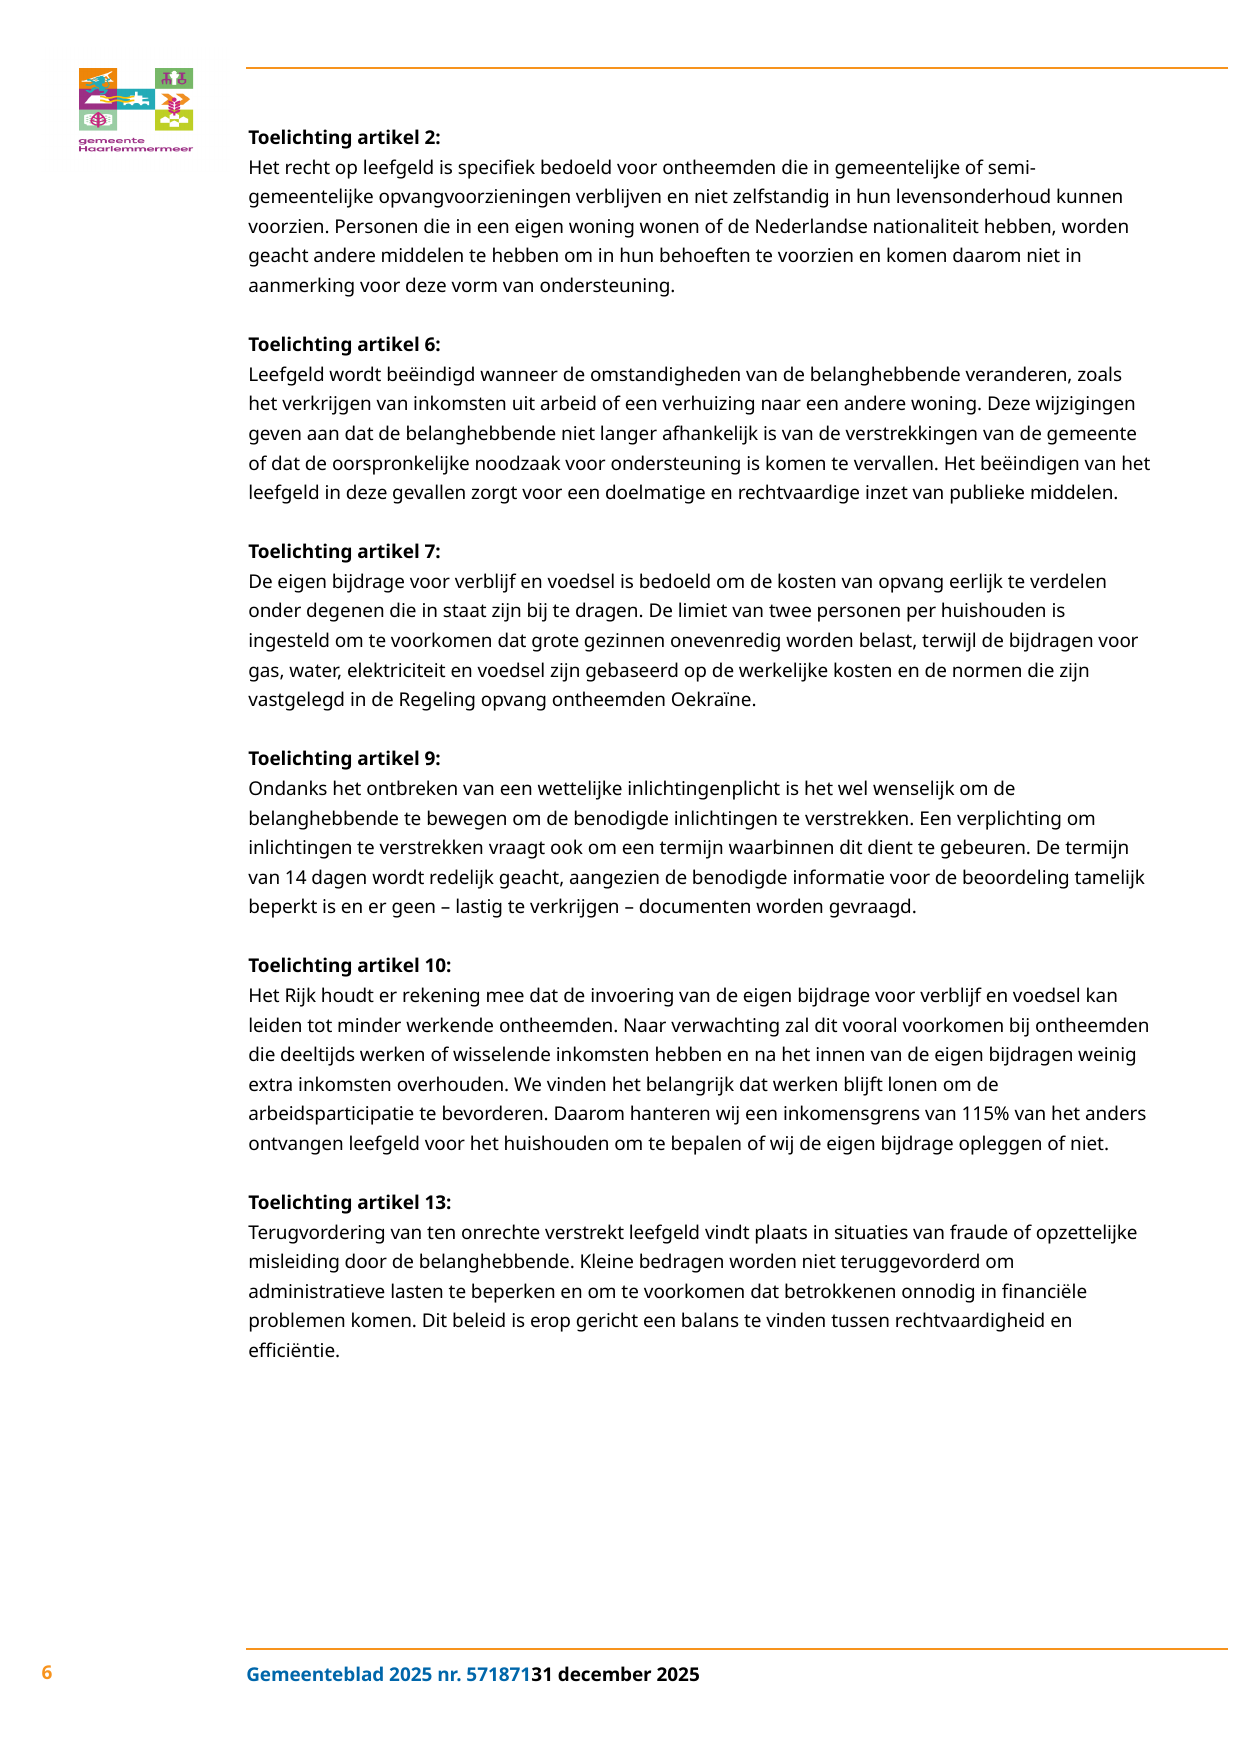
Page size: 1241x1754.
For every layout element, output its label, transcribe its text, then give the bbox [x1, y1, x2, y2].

text Toelichting artikel 13: [248, 1189, 1152, 1215]
text Toelichting artikel 10: [248, 953, 1152, 978]
text Het Rijk houdt er rekening mee dat de invoering van de eigen bijdrage voor verblijf en voedsel kan leiden tot minder werkende ontheemden. Naar verwachting zal dit vooral voorkomen bij ontheemden die deeltijds werken of wisselende inkomsten hebben en na het innen van de eigen bijdragen weinig extra inkomsten overhouden. We vinden het belangrijk dat werken blijft lonen om de arbeidsparticipatie te bevorderen. Daarom hanteren wij een inkomensgrens van 115% van het anders ontvangen leefgeld voor het huishouden om te bepalen of wij de eigen bijdrage opleggen of niet. [248, 982, 1152, 1156]
text Terugvordering van ten onrechte verstrekt leefgeld vindt plaats in situaties van fraude of opzettelijke misleiding door de belanghebbende. Kleine bedragen worden niet teruggevorderd om administratieve lasten te beperken en om te voorkomen dat betrokkenen onnodig in financiële problemen komen. Dit beleid is erop gericht een balans te vinden tussen rechtvaardigheid en efficiëntie. [248, 1219, 1152, 1363]
text De eigen bijdrage voor verblijf en voedsel is bedoeld om de kosten van opvang eerlijk te verdelen onder degenen die in staat zijn bij te dragen. De limiet van twee personen per huishouden is ingesteld om te voorkomen dat grote gezinnen onevenredig worden belast, terwijl de bijdragen voor gas, water, elektriciteit en voedsel zijn gebaseerd op de werkelijke kosten en de normen die zijn vastgelegd in de Regeling opvang ontheemden Oekraïne. [248, 568, 1152, 712]
text Het recht op leefgeld is specifiek bedoeld voor ontheemden die in gemeentelijke of semi-gemeentelijke opvangvoorzieningen verblijven en niet zelfstandig in hun levensonderhoud kunnen voorzien. Personen die in een eigen woning wonen of de Nederlandse nationaliteit hebben, worden geacht andere middelen te hebben om in hun behoeften te voorzien en komen daarom niet in aanmerking voor deze vorm van ondersteuning. [248, 154, 1152, 298]
text Ondanks het ontbreken van een wettelijke inlichtingenplicht is het wel wenselijk om de belanghebbende te bewegen om de benodigde inlichtingen te verstrekken. Een verplichting om inlichtingen te verstrekken vraagt ook om een termijn waarbinnen dit dient te gebeuren. De termijn van 14 dagen wordt redelijk geacht, aangezien de benodigde informatie voor de beoordeling tamelijk beperkt is en er geen – lastig te verkrijgen – documenten worden gevraagd. [248, 775, 1152, 919]
text Toelichting artikel 7: [248, 538, 1152, 564]
text Leefgeld wordt beëindigd wanneer de omstandigheden van de belanghebbende veranderen, zoals het verkrijgen van inkomsten uit arbeid of een verhuizing naar een andere woning. Deze wijzigingen geven aan dat de belanghebbende niet langer afhankelijk is van de verstrekkingen van de gemeente of dat de oorspronkelijke noodzaak voor ondersteuning is komen te vervallen. Het beëindigen van het leefgeld in deze gevallen zorgt voor een doelmatige en rechtvaardige inzet van publieke middelen. [248, 361, 1152, 505]
picture [41, 47, 231, 172]
text Toelichting artikel 9: [248, 746, 1152, 771]
text Toelichting artikel 2: [248, 124, 1152, 150]
text Toelichting artikel 6: [248, 331, 1152, 357]
